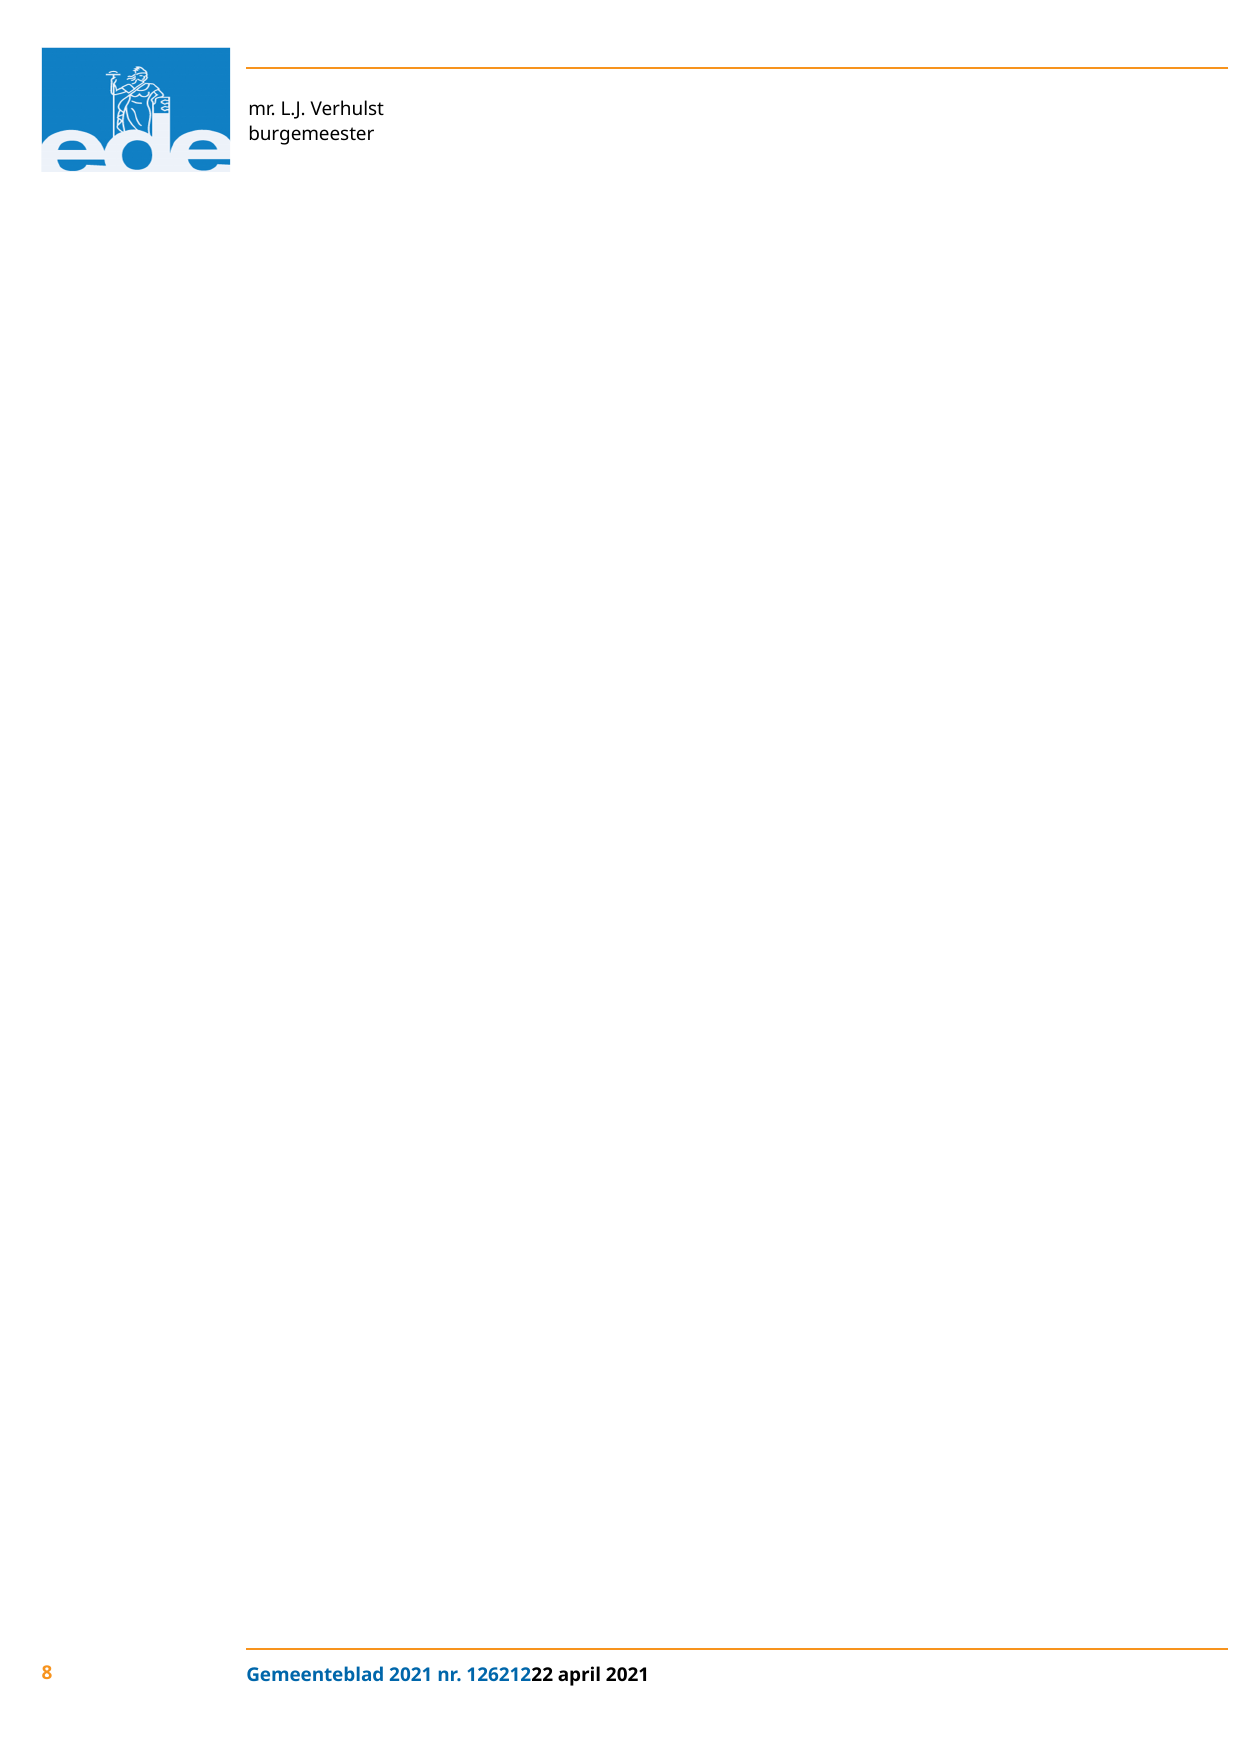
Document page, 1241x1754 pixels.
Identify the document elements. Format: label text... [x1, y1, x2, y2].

text mr. L.J. Verhulst [248, 95, 1152, 121]
text burgemeester [248, 121, 1152, 146]
picture [41, 47, 231, 172]
